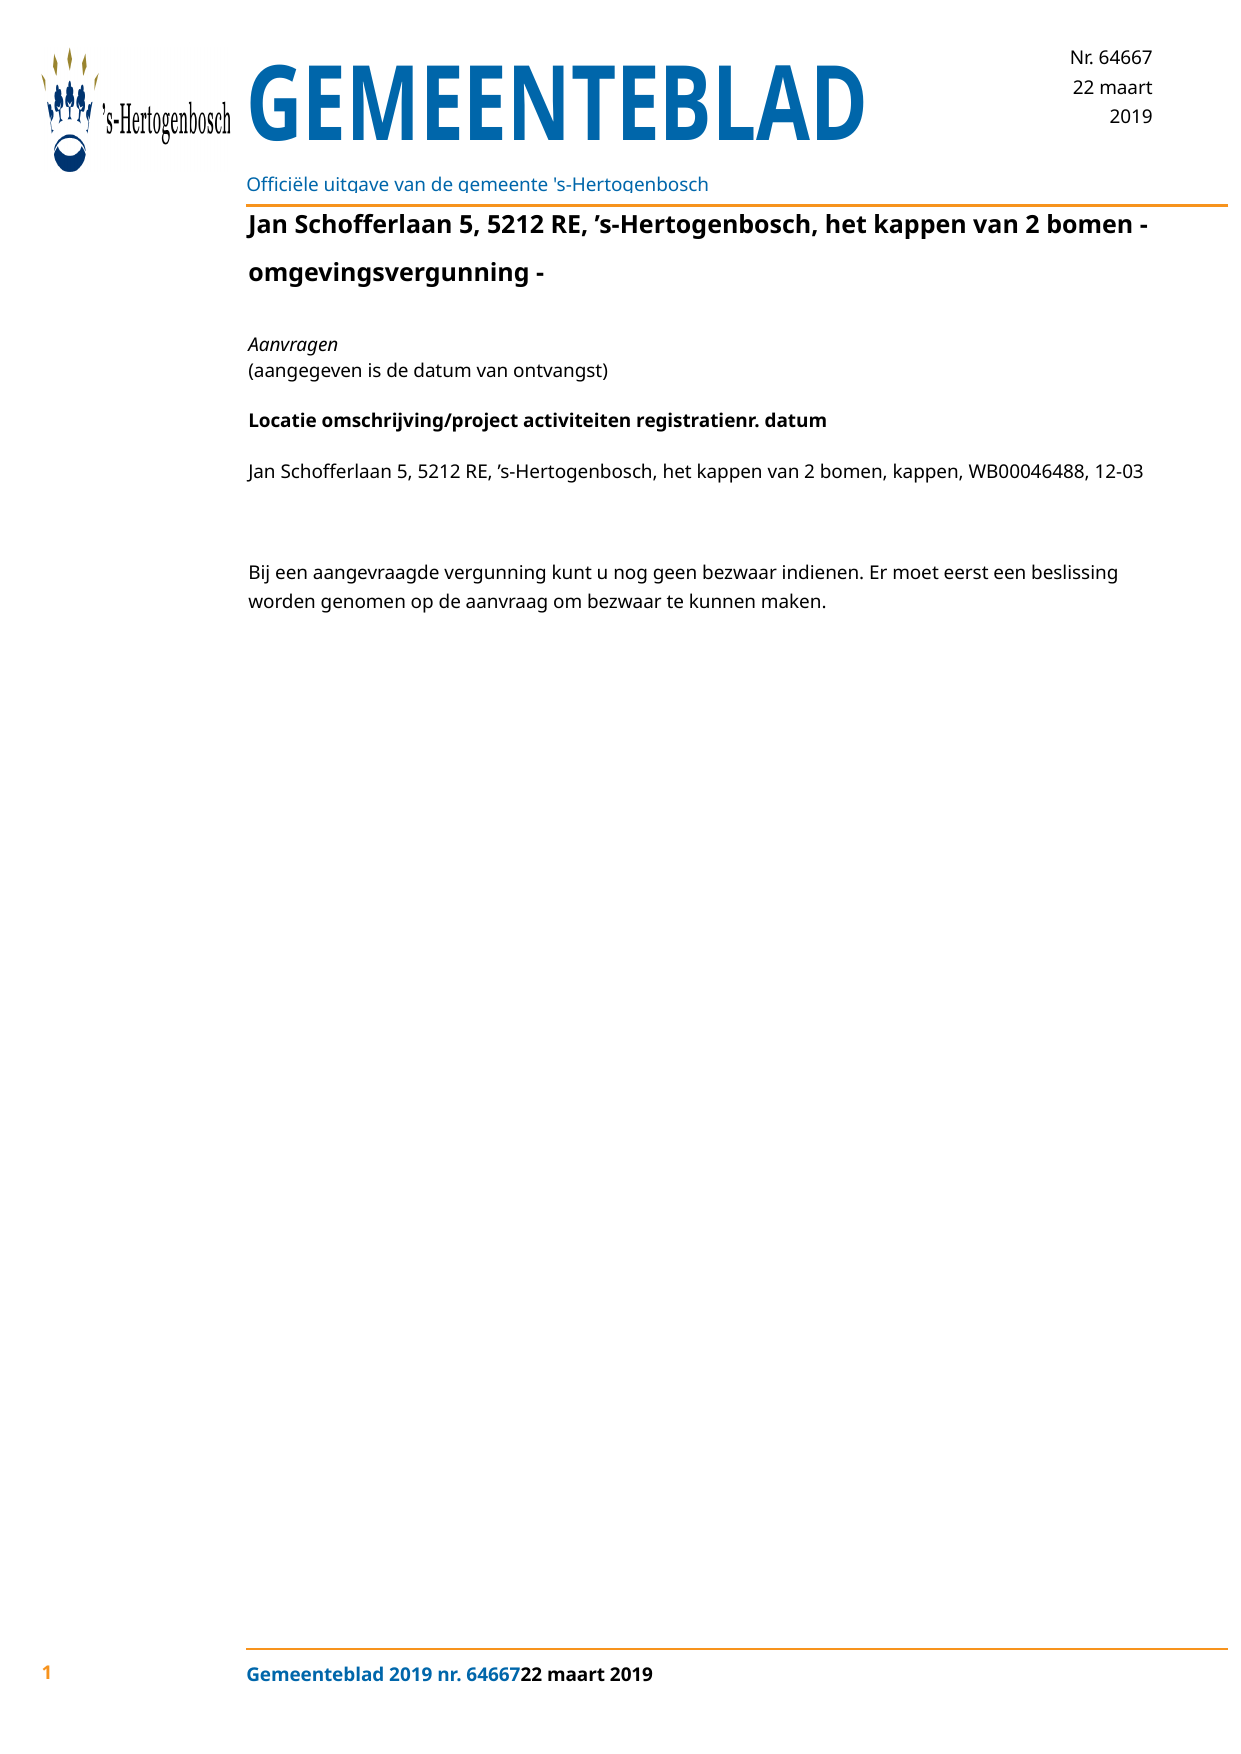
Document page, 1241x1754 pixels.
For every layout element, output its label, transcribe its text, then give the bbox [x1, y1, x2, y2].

text (aangegeven is de datum van ontvangst) [248, 357, 1152, 383]
text Jan Schofferlaan 5, 5212 RE, ’s-Hertogenbosch, het kappen van 2 bomen, kappen, WB00046488, 12-03 [248, 458, 1152, 484]
text Locatie omschrijving/project activiteiten registratienr. datum [248, 408, 1152, 433]
text Aanvragen [248, 331, 1152, 357]
text Jan Schofferlaan 5, 5212 RE, ’s-Hertogenbosch, het kappen van 2 bomen - omgevingsvergunning - [248, 207, 1152, 288]
text Bij een aangevraagde vergunning kunt u nog geen bezwaar indienen. Er moet eerst een beslissing worden genomen op de aanvraag om bezwaar te kunnen maken. [248, 559, 1152, 614]
picture [41, 47, 231, 172]
